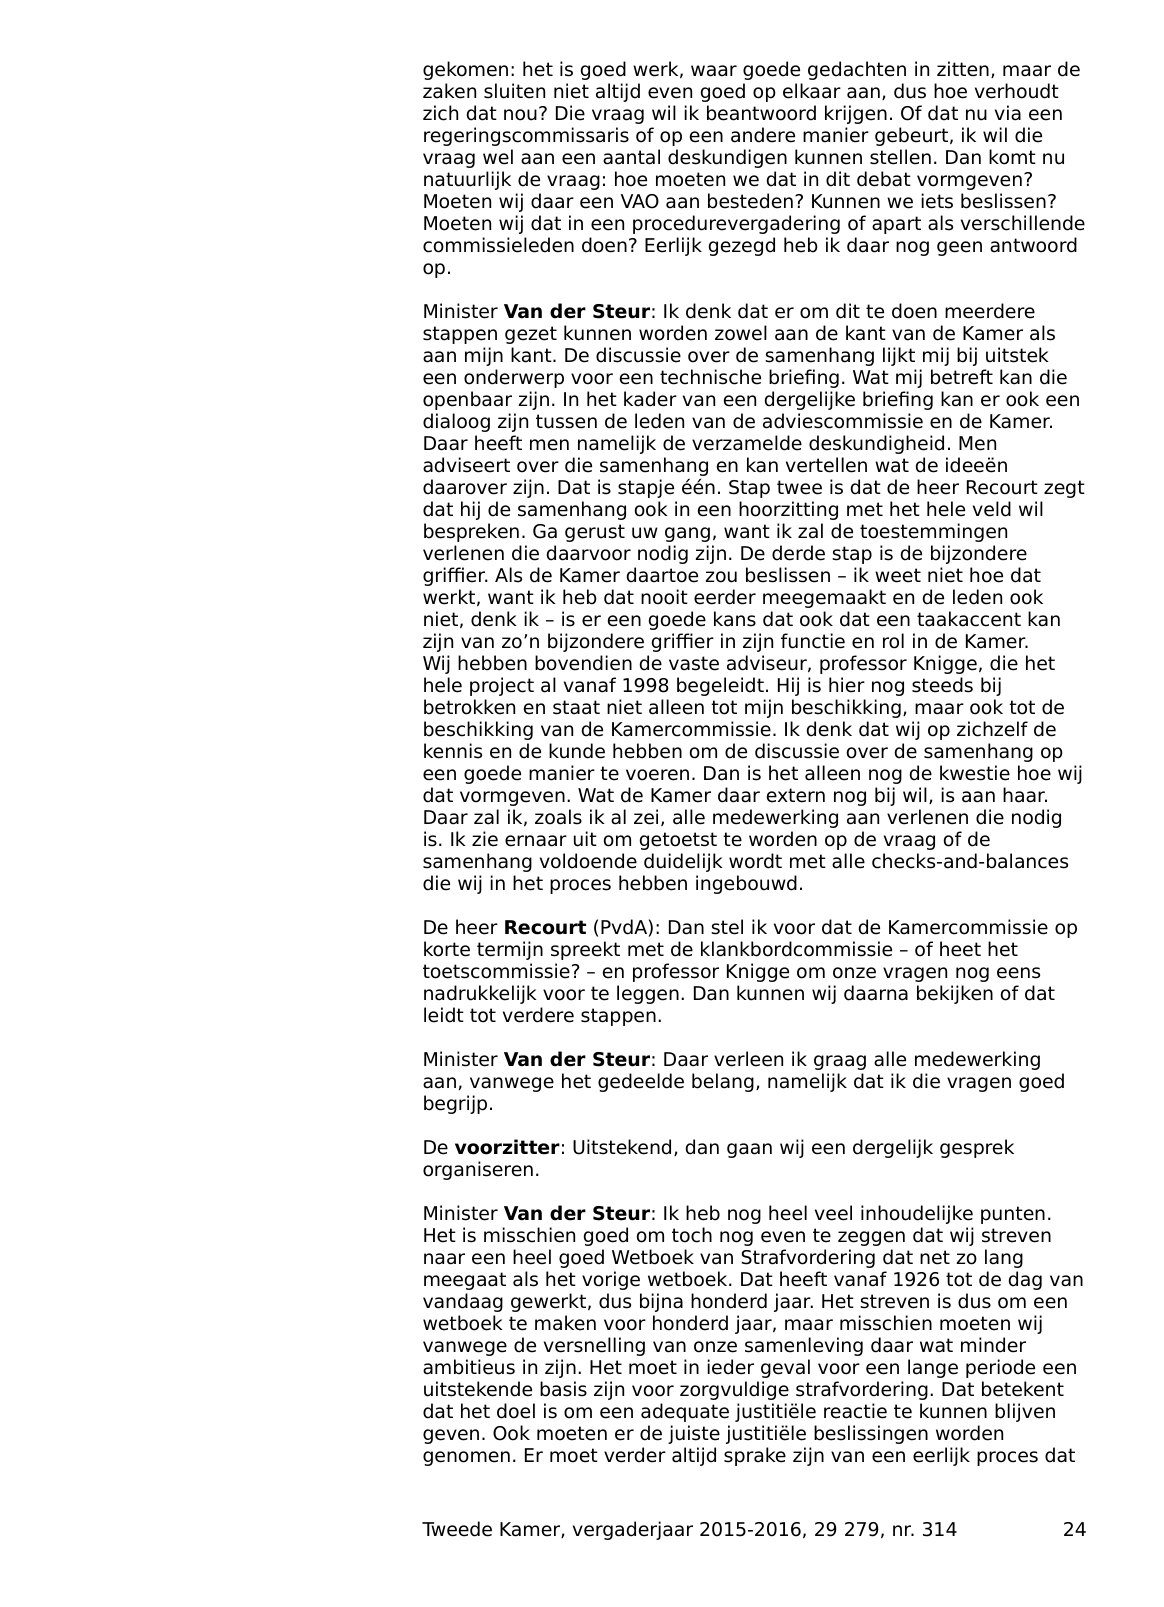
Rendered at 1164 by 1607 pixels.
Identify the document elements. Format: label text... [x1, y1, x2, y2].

text Minister Van der Steur: Ik heb nog heel veel inhoudelijke punten. Het is misschien goed om toch nog even te zeggen dat wij streven naar een heel goed Wetboek van Strafvordering dat net zo lang meegaat als het vorige wetboek. Dat heeft vanaf 1926 tot de dag van vandaag gewerkt, dus bijna honderd jaar. Het streven is dus om een wetboek te maken voor honderd jaar, maar misschien moeten wij vanwege de versnelling van onze samenleving daar wat minder ambitieus in zijn. Het moet in ieder geval voor een lange periode een uitstekende basis zijn voor zorgvuldige strafvordering. Dat betekent dat het doel is om een adequate justitiële reactie te kunnen blijven geven. Ook moeten er de juiste justitiële beslissingen worden genomen. Er moet verder altijd sprake zijn van een eerlijk proces dat [422, 1203, 1087, 1467]
text De heer Recourt (PvdA): Dan stel ik voor dat de Kamercommissie op korte termijn spreekt met de klankbordcommissie – of heet het toetscommissie? – en professor Knigge om onze vragen nog eens nadrukkelijk voor te leggen. Dan kunnen wij daarna bekijken of dat leidt tot verdere stappen. [422, 917, 1087, 1027]
text De voorzitter: Uitstekend, dan gaan wij een dergelijk gesprek organiseren. [422, 1137, 1087, 1181]
text Wij hebben bovendien de vaste adviseur, professor Knigge, die het hele project al vanaf 1998 begeleidt. Hij is hier nog steeds bij betrokken en staat niet alleen tot mijn beschikking, maar ook tot de beschikking van de Kamercommissie. Ik denk dat wij op zichzelf de kennis en de kunde hebben om de discussie over de samenhang op een goede manier te voeren. Dan is het alleen nog de kwestie hoe wij dat vormgeven. Wat de Kamer daar extern nog bij wil, is aan haar. Daar zal ik, zoals ik al zei, alle medewerking aan verlenen die nodig is. Ik zie ernaar uit om getoetst te worden op de vraag of de samenhang voldoende duidelijk wordt met alle checks-and-balances die wij in het proces hebben ingebouwd. [422, 653, 1087, 894]
text Minister Van der Steur: Daar verleen ik graag alle medewerking aan, vanwege het gedeelde belang, namelijk dat ik die vragen goed begrijp. [422, 1049, 1087, 1115]
text Minister Van der Steur: Ik denk dat er om dit te doen meerdere stappen gezet kunnen worden zowel aan de kant van de Kamer als aan mijn kant. De discussie over de samenhang lijkt mij bij uitstek een onderwerp voor een technische briefing. Wat mij betreft kan die openbaar zijn. In het kader van een dergelijke briefing kan er ook een dialoog zijn tussen de leden van de adviescommissie en de Kamer. Daar heeft men namelijk de verzamelde deskundigheid. Men adviseert over die samenhang en kan vertellen wat de ideeën daarover zijn. Dat is stapje één. Stap twee is dat de heer Recourt zegt dat hij de samenhang ook in een hoorzitting met het hele veld wil bespreken. Ga gerust uw gang, want ik zal de toestemmingen verlenen die daarvoor nodig zijn. De derde stap is de bijzondere griffier. Als de Kamer daartoe zou beslissen – ik weet niet hoe dat werkt, want ik heb dat nooit eerder meegemaakt en de leden ook niet, denk ik – is er een goede kans dat ook dat een taakaccent kan zijn van zo’n bijzondere griffier in zijn functie en rol in de Kamer. [422, 301, 1087, 653]
text gekomen: het is goed werk, waar goede gedachten in zitten, maar de zaken sluiten niet altijd even goed op elkaar aan, dus hoe verhoudt zich dat nou? Die vraag wil ik beantwoord krijgen. Of dat nu via een regeringscommissaris of op een andere manier gebeurt, ik wil die vraag wel aan een aantal deskundigen kunnen stellen. Dan komt nu natuurlijk de vraag: hoe moeten we dat in dit debat vormgeven? Moeten wij daar een VAO aan besteden? Kunnen we iets beslissen? Moeten wij dat in een procedurevergadering of apart als verschillende commissieleden doen? Eerlijk gezegd heb ik daar nog geen antwoord op. [422, 59, 1087, 279]
